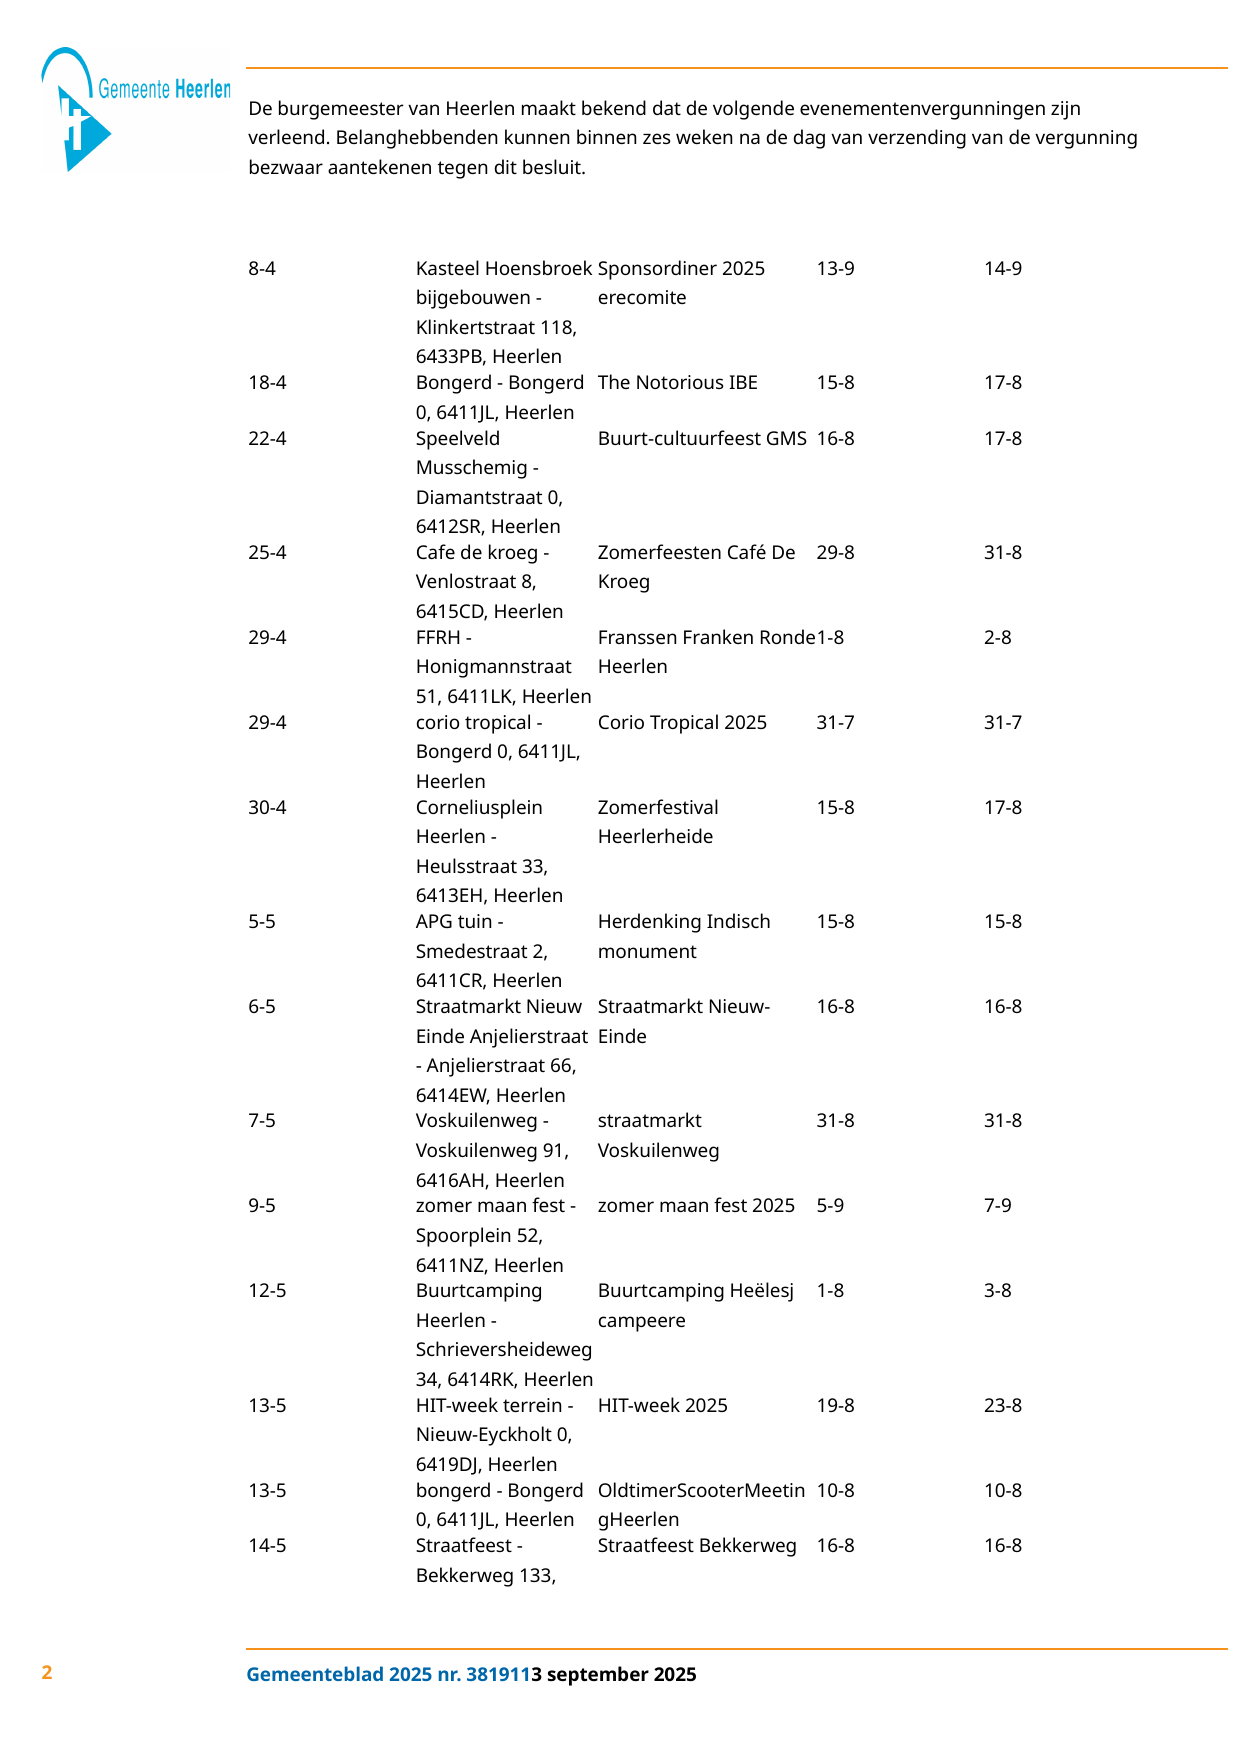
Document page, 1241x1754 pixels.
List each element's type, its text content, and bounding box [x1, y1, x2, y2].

table_cell Bongerd - Bongerd 0, 6411JL, Heerlen [416, 369, 598, 425]
table_cell zomer maan fest 2025 [598, 1193, 816, 1277]
table_cell Straatmarkt Nieuw Einde Anjelierstraat - Anjelierstraat 66, 6414EW, Heerlen [416, 993, 598, 1108]
table_cell 18-4 [248, 369, 416, 425]
table_cell 29-8 [816, 539, 984, 624]
table_header 13-9 [816, 255, 984, 369]
table_cell 7-5 [248, 1108, 416, 1193]
table_cell The Notorious IBE [598, 369, 816, 425]
text De burgemeester van Heerlen maakt bekend dat de volgende evenementenvergunningen zijn verleend. Belanghebbenden kunnen binnen zes weken na de dag van verzending van de vergunning bezwaar aantekenen tegen dit besluit. [248, 95, 1152, 180]
table_cell 25-4 [248, 539, 416, 624]
table_cell Corneliusplein Heerlen - Heulsstraat 33, 6413EH, Heerlen [416, 794, 598, 908]
table_cell straatmarkt Voskuilenweg [598, 1108, 816, 1193]
table_cell Speelveld Musschemig - Diamantstraat 0, 6412SR, Heerlen [416, 425, 598, 539]
table_cell bongerd - Bongerd 0, 6411JL, Heerlen [416, 1477, 598, 1532]
table_cell OldtimerScooterMeetingHeerlen [598, 1477, 816, 1532]
table_cell 31-8 [816, 1108, 984, 1193]
table_cell 17-8 [984, 794, 1152, 908]
table_cell 15-8 [816, 369, 984, 425]
table_cell 15-8 [816, 908, 984, 993]
table_cell Buurtcamping Heëlesj campeere [598, 1278, 816, 1392]
table_cell 16-8 [984, 993, 1152, 1108]
table_cell 5-5 [248, 908, 416, 993]
table_cell 13-5 [248, 1477, 416, 1532]
table_cell 1-8 [816, 624, 984, 709]
table_header 14-9 [984, 255, 1152, 369]
table_cell corio tropical - Bongerd 0, 6411JL, Heerlen [416, 709, 598, 794]
table_cell 10-8 [816, 1477, 984, 1532]
table_header Sponsordiner 2025 erecomite [598, 255, 816, 369]
table_cell Cafe de kroeg - Venlostraat 8, 6415CD, Heerlen [416, 539, 598, 624]
table_cell 12-5 [248, 1278, 416, 1392]
table_cell zomer maan fest - Spoorplein 52, 6411NZ, Heerlen [416, 1193, 598, 1277]
table_cell 31-8 [984, 539, 1152, 624]
table_cell 31-7 [816, 709, 984, 794]
table_cell 22-4 [248, 425, 416, 539]
picture [41, 47, 231, 172]
table_cell Zomerfeesten Café De Kroeg [598, 539, 816, 624]
table_cell Straatfeest - Bekkerweg 133, [416, 1532, 598, 1587]
table_cell 6-5 [248, 993, 416, 1108]
table_cell 23-8 [984, 1392, 1152, 1477]
table_cell 16-8 [816, 425, 984, 539]
table_cell 10-8 [984, 1477, 1152, 1532]
table_cell Franssen Franken Ronde Heerlen [598, 624, 816, 709]
table_cell APG tuin - Smedestraat 2, 6411CR, Heerlen [416, 908, 598, 993]
table_cell 7-9 [984, 1193, 1152, 1277]
table_cell 30-4 [248, 794, 416, 908]
table_cell 17-8 [984, 369, 1152, 425]
table_cell FFRH - Honigmannstraat 51, 6411LK, Heerlen [416, 624, 598, 709]
table_cell 5-9 [816, 1193, 984, 1277]
table_cell 15-8 [984, 908, 1152, 993]
table_cell Voskuilenweg - Voskuilenweg 91, 6416AH, Heerlen [416, 1108, 598, 1193]
table_cell 29-4 [248, 624, 416, 709]
table_cell HIT-week terrein - Nieuw-Eyckholt 0, 6419DJ, Heerlen [416, 1392, 598, 1477]
table_cell HIT-week 2025 [598, 1392, 816, 1477]
table_cell Buurtcamping Heerlen - Schrieversheideweg 34, 6414RK, Heerlen [416, 1278, 598, 1392]
table_header Kasteel Hoensbroek bijgebouwen - Klinkertstraat 118, 6433PB, Heerlen [416, 255, 598, 369]
table_cell 17-8 [984, 425, 1152, 539]
table_cell 3-8 [984, 1278, 1152, 1392]
table_cell 15-8 [816, 794, 984, 908]
table_cell 19-8 [816, 1392, 984, 1477]
table_cell 14-5 [248, 1532, 416, 1587]
table_cell 31-7 [984, 709, 1152, 794]
table_cell Straatmarkt Nieuw-Einde [598, 993, 816, 1108]
table_cell 16-8 [984, 1532, 1152, 1587]
table_cell 16-8 [816, 1532, 984, 1587]
table_cell Straatfeest Bekkerweg [598, 1532, 816, 1587]
table_cell 9-5 [248, 1193, 416, 1277]
table_cell 13-5 [248, 1392, 416, 1477]
table_cell Buurt-cultuurfeest GMS [598, 425, 816, 539]
picture [41, 47, 59, 70]
table_cell 2-8 [984, 624, 1152, 709]
table_cell 31-8 [984, 1108, 1152, 1193]
table_cell 1-8 [816, 1278, 984, 1392]
table_cell Corio Tropical 2025 [598, 709, 816, 794]
table_cell 16-8 [816, 993, 984, 1108]
table_header 8-4 [248, 255, 416, 369]
table_cell Zomerfestival Heerlerheide [598, 794, 816, 908]
table_cell 29-4 [248, 709, 416, 794]
table_cell Herdenking Indisch monument [598, 908, 816, 993]
